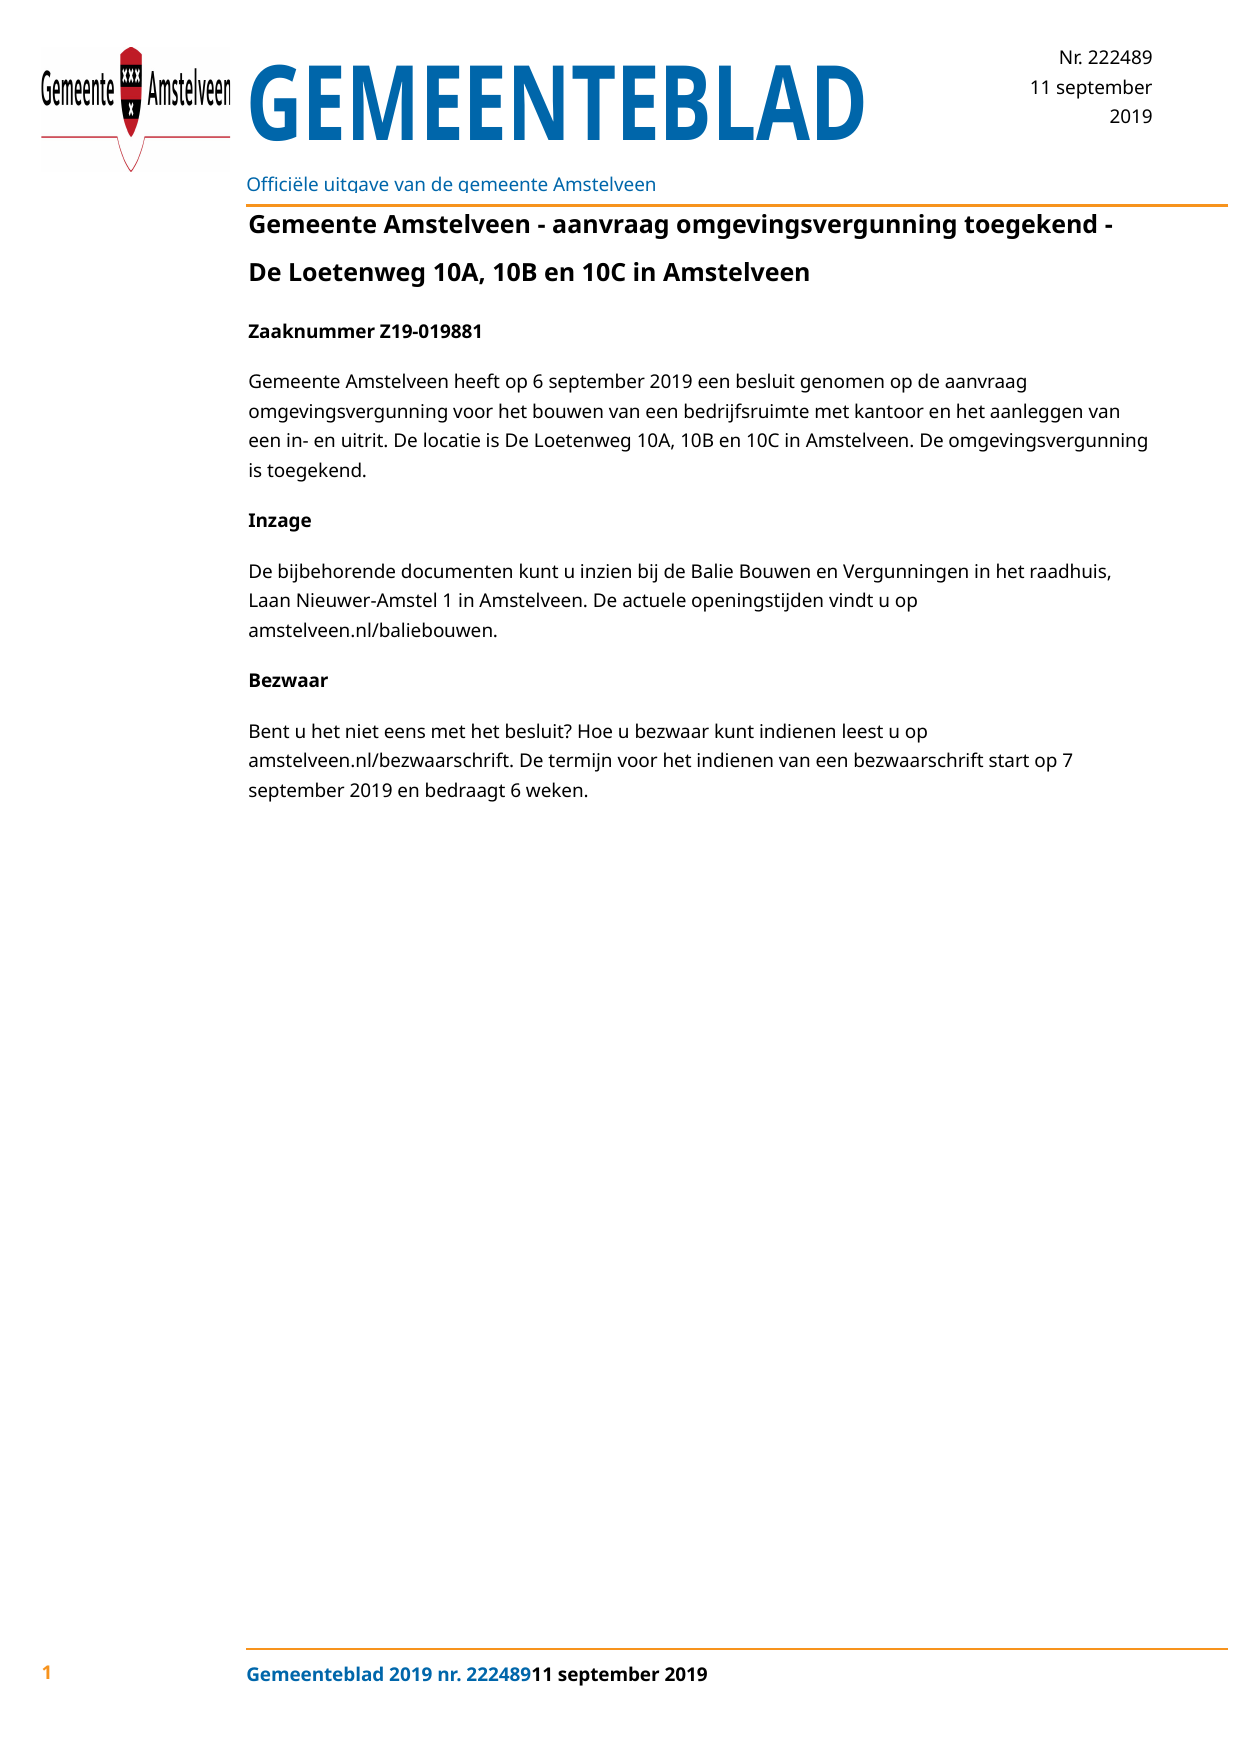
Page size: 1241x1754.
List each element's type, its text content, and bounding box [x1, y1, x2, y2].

picture [41, 47, 231, 172]
text Gemeente Amstelveen heeft op 6 september 2019 een besluit genomen op de aanvraag omgevingsvergunning voor het bouwen van een bedrijfsruimte met kantoor en het aanleggen van een in- en uitrit. De locatie is De Loetenweg 10A, 10B en 10C in Amstelveen. De omgevingsvergunning is toegekend. [248, 368, 1152, 483]
text Bent u het niet eens met het besluit? Hoe u bezwaar kunt indienen leest u op amstelveen.nl/bezwaarschrift. De termijn voor het indienen van een bezwaarschrift start op 7 september 2019 en bedraagt 6 weken. [248, 718, 1152, 803]
text Gemeente Amstelveen - aanvraag omgevingsvergunning toegekend - De Loetenweg 10A, 10B en 10C in Amstelveen [248, 207, 1152, 288]
text Zaaknummer Z19-019881 [248, 318, 1152, 344]
text De bijbehorende documenten kunt u inzien bij de Balie Bouwen en Vergunningen in het raadhuis, Laan Nieuwer-Amstel 1 in Amstelveen. De actuele openingstijden vindt u op amstelveen.nl/baliebouwen. [248, 558, 1152, 643]
text Bezwaar [248, 667, 1152, 693]
text Inzage [248, 507, 1152, 533]
